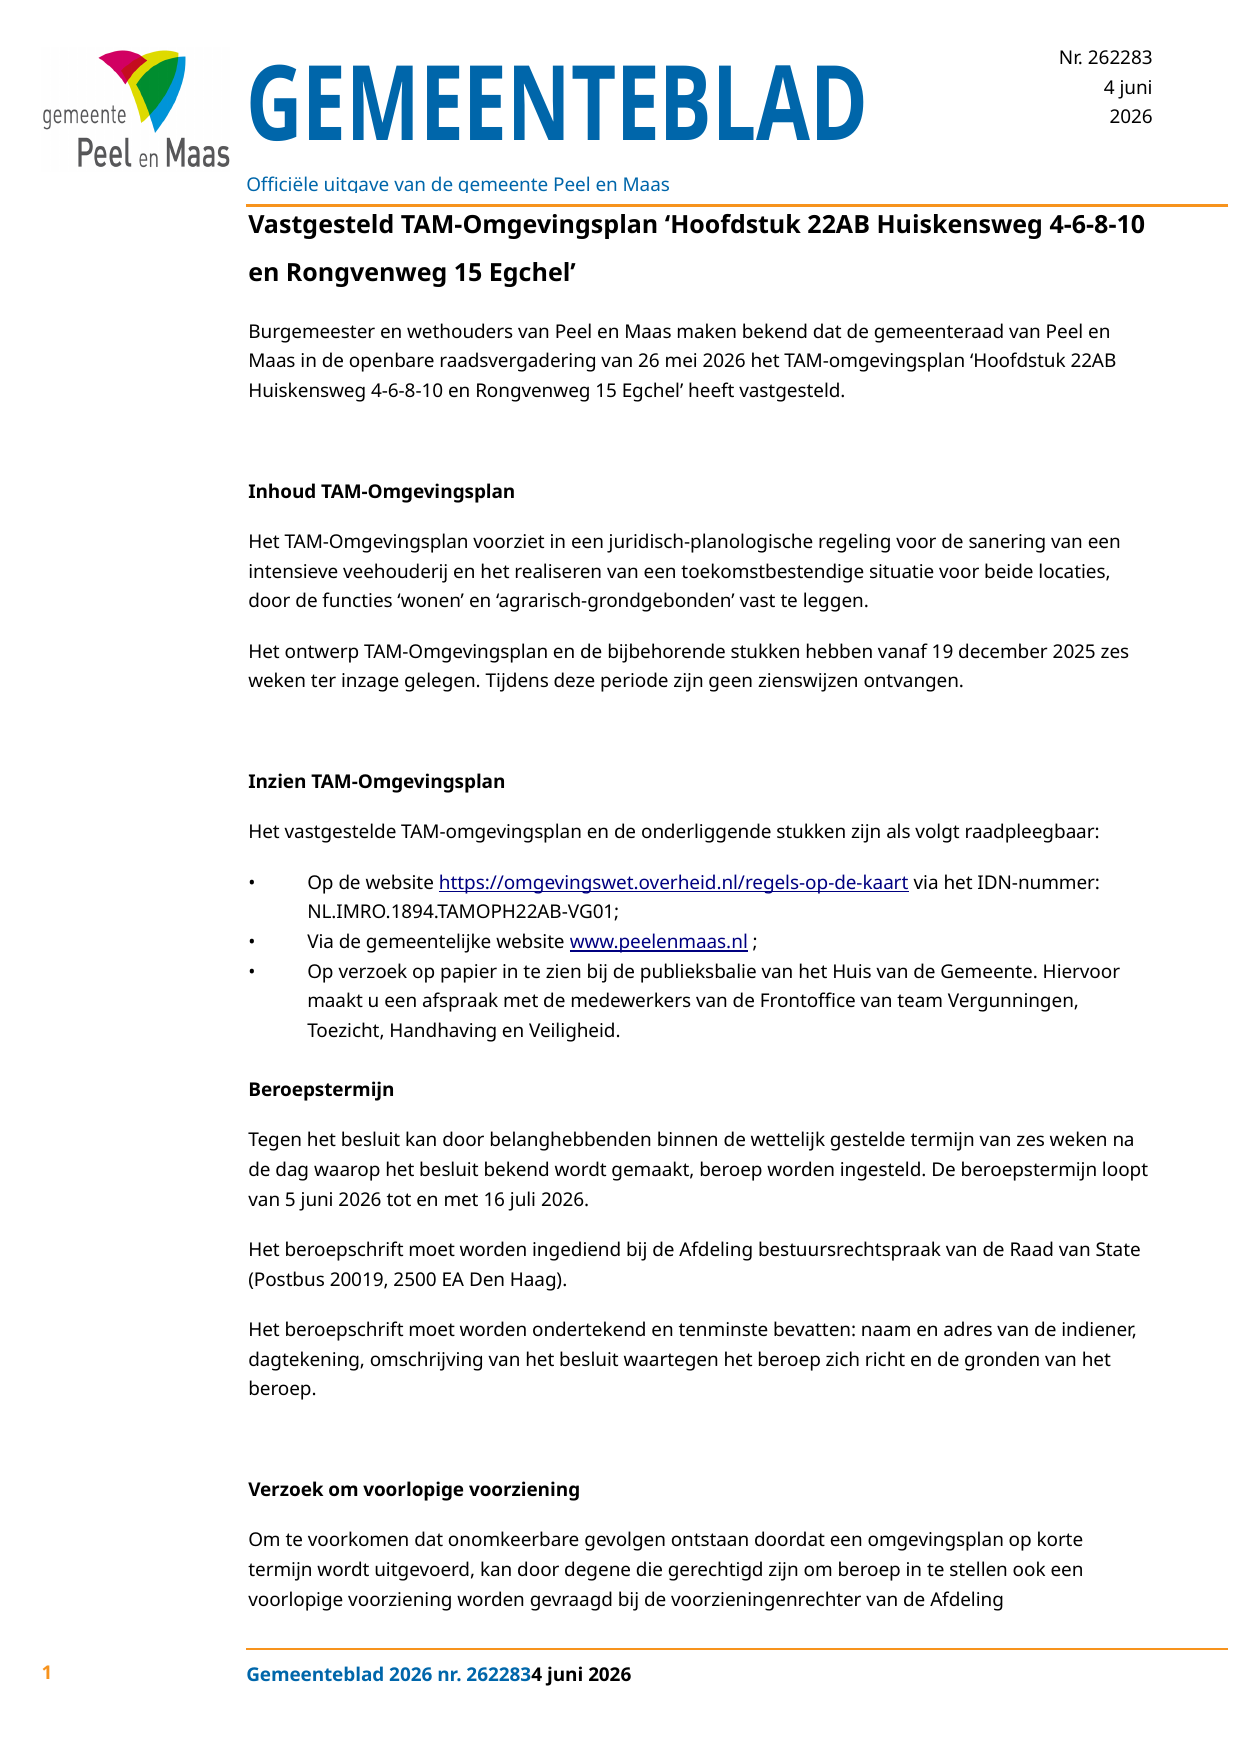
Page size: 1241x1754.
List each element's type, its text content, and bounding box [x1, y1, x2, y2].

text Het beroepschrift moet worden ondertekend en tenminste bevatten: naam en adres van de indiener, dagtekening, omschrijving van het besluit waartegen het beroep zich richt en de gronden van het beroep. [248, 1316, 1152, 1401]
list Op verzoek op papier in te zien bij de publieksbalie van het Huis van de Gemeente. Hiervoor maakt u een afspraak met de medewerkers van de Frontoffice van team Vergunningen, Toezicht, Handhaving en Veiligheid. [248, 958, 1152, 1043]
text Tegen het besluit kan door belanghebbenden binnen de wettelijk gestelde termijn van zes weken na de dag waarop het besluit bekend wordt gemaakt, beroep worden ingesteld. De beroepstermijn loopt van 5 juni 2026 tot en met 16 juli 2026. [248, 1127, 1152, 1212]
picture [41, 47, 231, 172]
text Inhoud TAM-Omgevingsplan [248, 478, 1152, 504]
list Via de gemeentelijke website www.peelenmaas.nl ; [248, 928, 1152, 954]
text Verzoek om voorlopige voorziening [248, 1476, 1152, 1502]
text Het TAM-Omgevingsplan voorziet in een juridisch-planologische regeling voor de sanering van een intensieve veehouderij en het realiseren van een toekomstbestendige situatie voor beide locaties, door de functies ‘wonen’ en ‘agrarisch-grondgebonden’ vast te leggen. [248, 528, 1152, 613]
text Vastgesteld TAM-Omgevingsplan ‘Hoofdstuk 22AB Huiskensweg 4-6-8-10 en Rongvenweg 15 Egchel’ [248, 207, 1152, 288]
text Om te voorkomen dat onomkeerbare gevolgen ontstaan doordat een omgevingsplan op korte termijn wordt uitgevoerd, kan door degene die gerechtigd zijn om beroep in te stellen ook een voorlopige voorziening worden gevraagd bij de voorzieningenrechter van de Afdeling [248, 1527, 1152, 1612]
text Het beroepschrift moet worden ingediend bij de Afdeling bestuursrechtspraak van de Raad van State (Postbus 20019, 2500 EA Den Haag). [248, 1236, 1152, 1292]
text Burgemeester en wethouders van Peel en Maas maken bekend dat de gemeenteraad van Peel en Maas in de openbare raadsvergadering van 26 mei 2026 het TAM-omgevingsplan ‘Hoofdstuk 22AB Huiskensweg 4-6-8-10 en Rongvenweg 15 Egchel’ heeft vastgesteld. [248, 318, 1152, 403]
list Op de website https://omgevingswet.overheid.nl/regels-op-de-kaart via het IDN-nummer: NL.IMRO.1894.TAMOPH22AB-VG01; [248, 869, 1152, 924]
text Beroepstermijn [248, 1076, 1152, 1102]
text Het vastgestelde TAM-omgevingsplan en de onderliggende stukken zijn als volgt raadpleegbaar: [248, 819, 1152, 844]
text Inzien TAM-Omgevingsplan [248, 768, 1152, 794]
text Het ontwerp TAM-Omgevingsplan en de bijbehorende stukken hebben vanaf 19 december 2025 zes weken ter inzage gelegen. Tijdens deze periode zijn geen zienswijzen ontvangen. [248, 638, 1152, 693]
